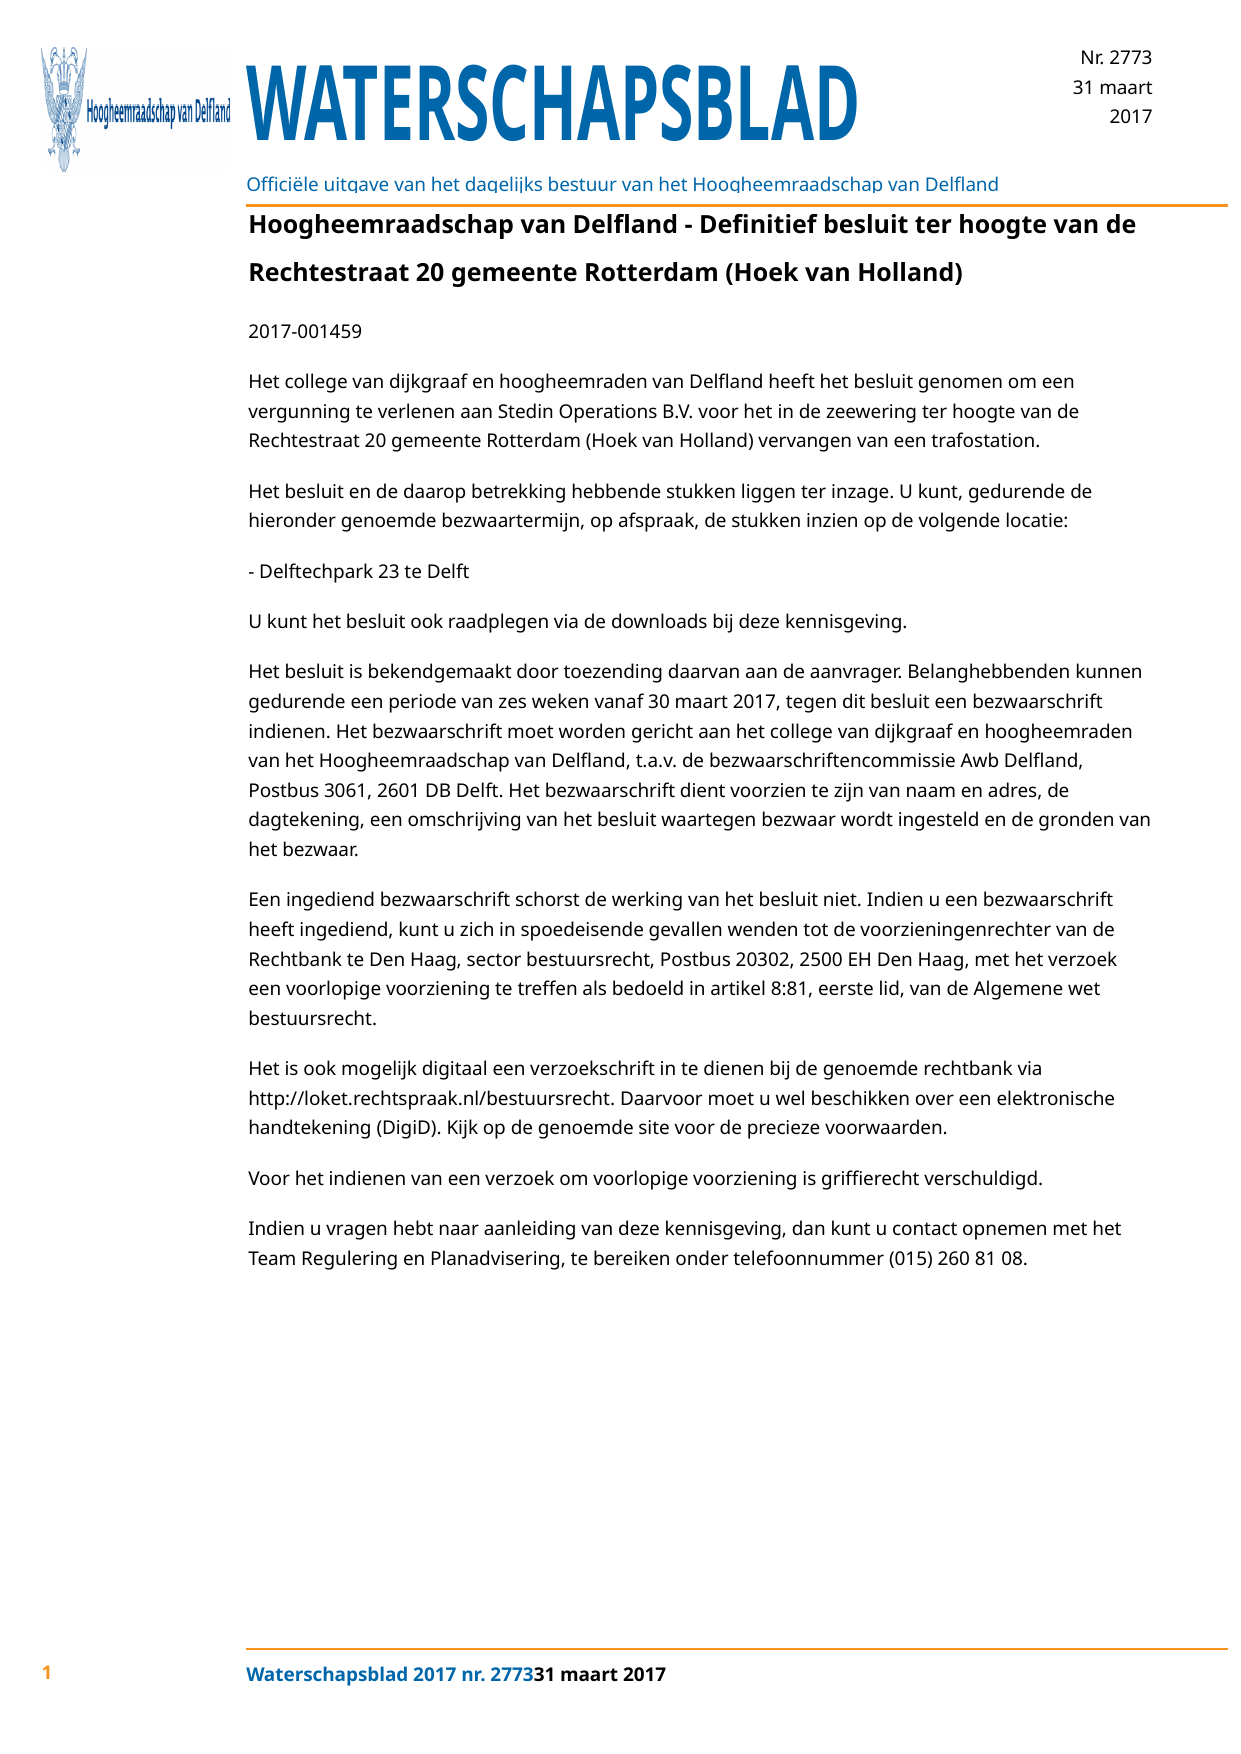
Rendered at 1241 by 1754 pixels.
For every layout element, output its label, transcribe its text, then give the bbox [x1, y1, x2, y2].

text - Delftechpark 23 te Delft [248, 558, 1152, 584]
text Het besluit en de daarop betrekking hebbende stukken liggen ter inzage. U kunt, gedurende de hieronder genoemde bezwaartermijn, op afspraak, de stukken inzien op de volgende locatie: [248, 478, 1152, 533]
text Hoogheemraadschap van Delfland - Definitief besluit ter hoogte van de Rechtestraat 20 gemeente Rotterdam (Hoek van Holland) [248, 207, 1152, 288]
text 2017-001459 [248, 318, 1152, 344]
text Het college van dijkgraaf en hoogheemraden van Delfland heeft het besluit genomen om een vergunning te verlenen aan Stedin Operations B.V. voor het in de zeewering ter hoogte van de Rechtestraat 20 gemeente Rotterdam (Hoek van Holland) vervangen van een trafostation. [248, 368, 1152, 453]
text U kunt het besluit ook raadplegen via de downloads bij deze kennisgeving. [248, 608, 1152, 634]
picture [41, 47, 231, 172]
text Voor het indienen van een verzoek om voorlopige voorziening is griffierecht verschuldigd. [248, 1165, 1152, 1191]
text Een ingediend bezwaarschrift schorst de werking van het besluit niet. Indien u een bezwaarschrift heeft ingediend, kunt u zich in spoedeisende gevallen wenden tot de voorzieningenrechter van de Rechtbank te Den Haag, sector bestuursrecht, Postbus 20302, 2500 EH Den Haag, met het verzoek een voorlopige voorziening te treffen als bedoeld in artikel 8:81, eerste lid, van de Algemene wet bestuursrecht. [248, 887, 1152, 1031]
text Het is ook mogelijk digitaal een verzoekschrift in te dienen bij de genoemde rechtbank via http://loket.rechtspraak.nl/bestuursrecht. Daarvoor moet u wel beschikken over een elektronische handtekening (DigiD). Kijk op de genoemde site voor de precieze voorwaarden. [248, 1055, 1152, 1140]
text Indien u vragen hebt naar aanleiding van deze kennisgeving, dan kunt u contact opnemen met het Team Regulering en Planadvisering, te bereiken onder telefoonnummer (015) 260 81 08. [248, 1215, 1152, 1271]
text Het besluit is bekendgemaakt door toezending daarvan aan de aanvrager. Belanghebbenden kunnen gedurende een periode van zes weken vanaf 30 maart 2017, tegen dit besluit een bezwaarschrift indienen. Het bezwaarschrift moet worden gericht aan het college van dijkgraaf en hoogheemraden van het Hoogheemraadschap van Delfland, t.a.v. de bezwaarschriftencommissie Awb Delfland, Postbus 3061, 2601 DB Delft. Het bezwaarschrift dient voorzien te zijn van naam en adres, de dagtekening, een omschrijving van het besluit waartegen bezwaar wordt ingesteld en de gronden van het bezwaar. [248, 659, 1152, 862]
